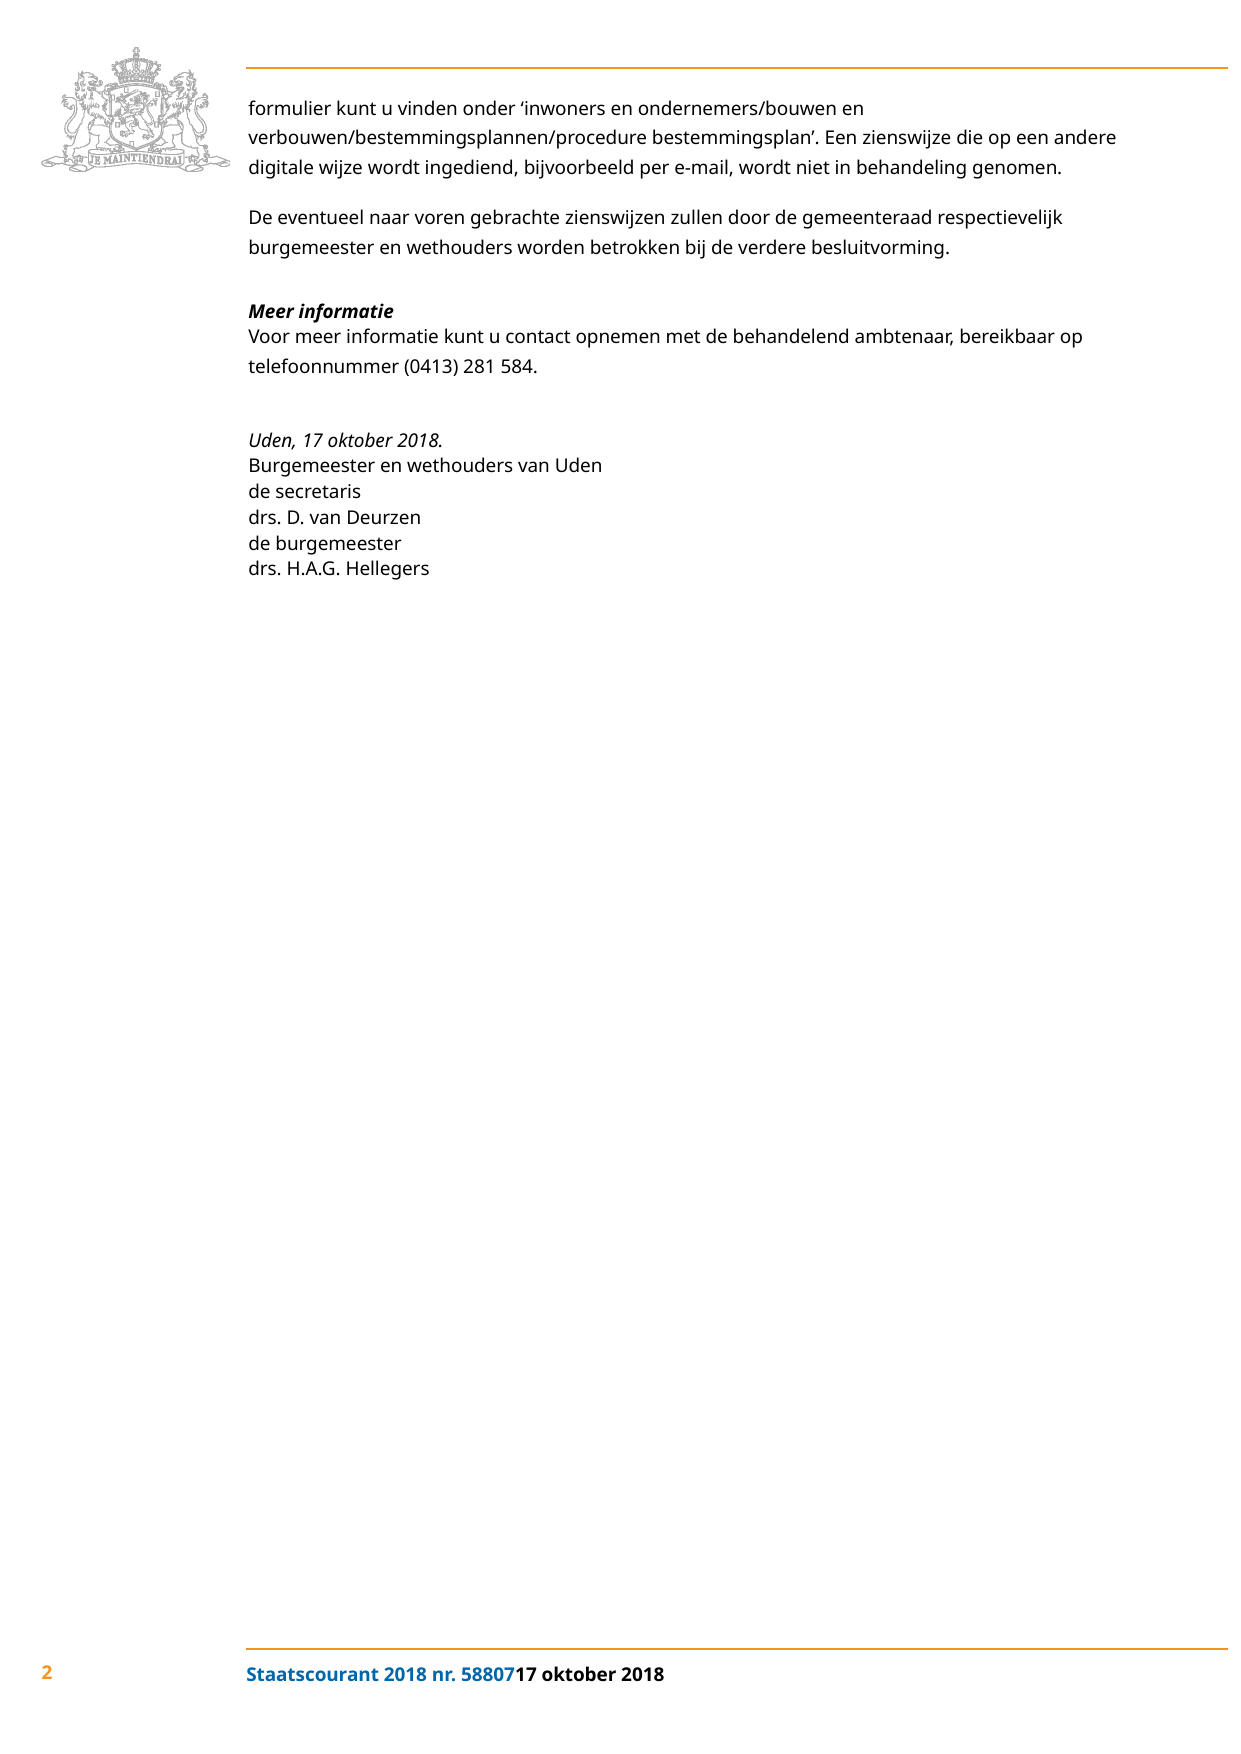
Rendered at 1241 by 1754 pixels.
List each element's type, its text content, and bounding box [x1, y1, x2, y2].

text drs. H.A.G. Hellegers [248, 555, 1152, 581]
text formulier kunt u vinden onder ‘inwoners en ondernemers/bouwen en verbouwen/bestemmingsplannen/procedure bestemmingsplan’. Een zienswijze die op een andere digitale wijze wordt ingediend, bijvoorbeeld per e-mail, wordt niet in behandeling genomen. [248, 95, 1152, 180]
text Voor meer informatie kunt u contact opnemen met de behandelend ambtenaar, bereikbaar op telefoonnummer (0413) 281 584. [248, 324, 1152, 379]
text drs. D. van Deurzen [248, 504, 1152, 530]
text De eventueel naar voren gebrachte zienswijzen zullen door de gemeenteraad respectievelijk burgemeester en wethouders worden betrokken bij de verdere besluitvorming. [248, 204, 1152, 260]
text de secretaris [248, 478, 1152, 504]
text Uden, 17 oktober 2018. [248, 427, 1152, 452]
text Meer informatie [248, 298, 1152, 324]
text de burgemeester [248, 530, 1152, 555]
text Burgemeester en wethouders van Uden [248, 452, 1152, 478]
picture [41, 47, 231, 172]
